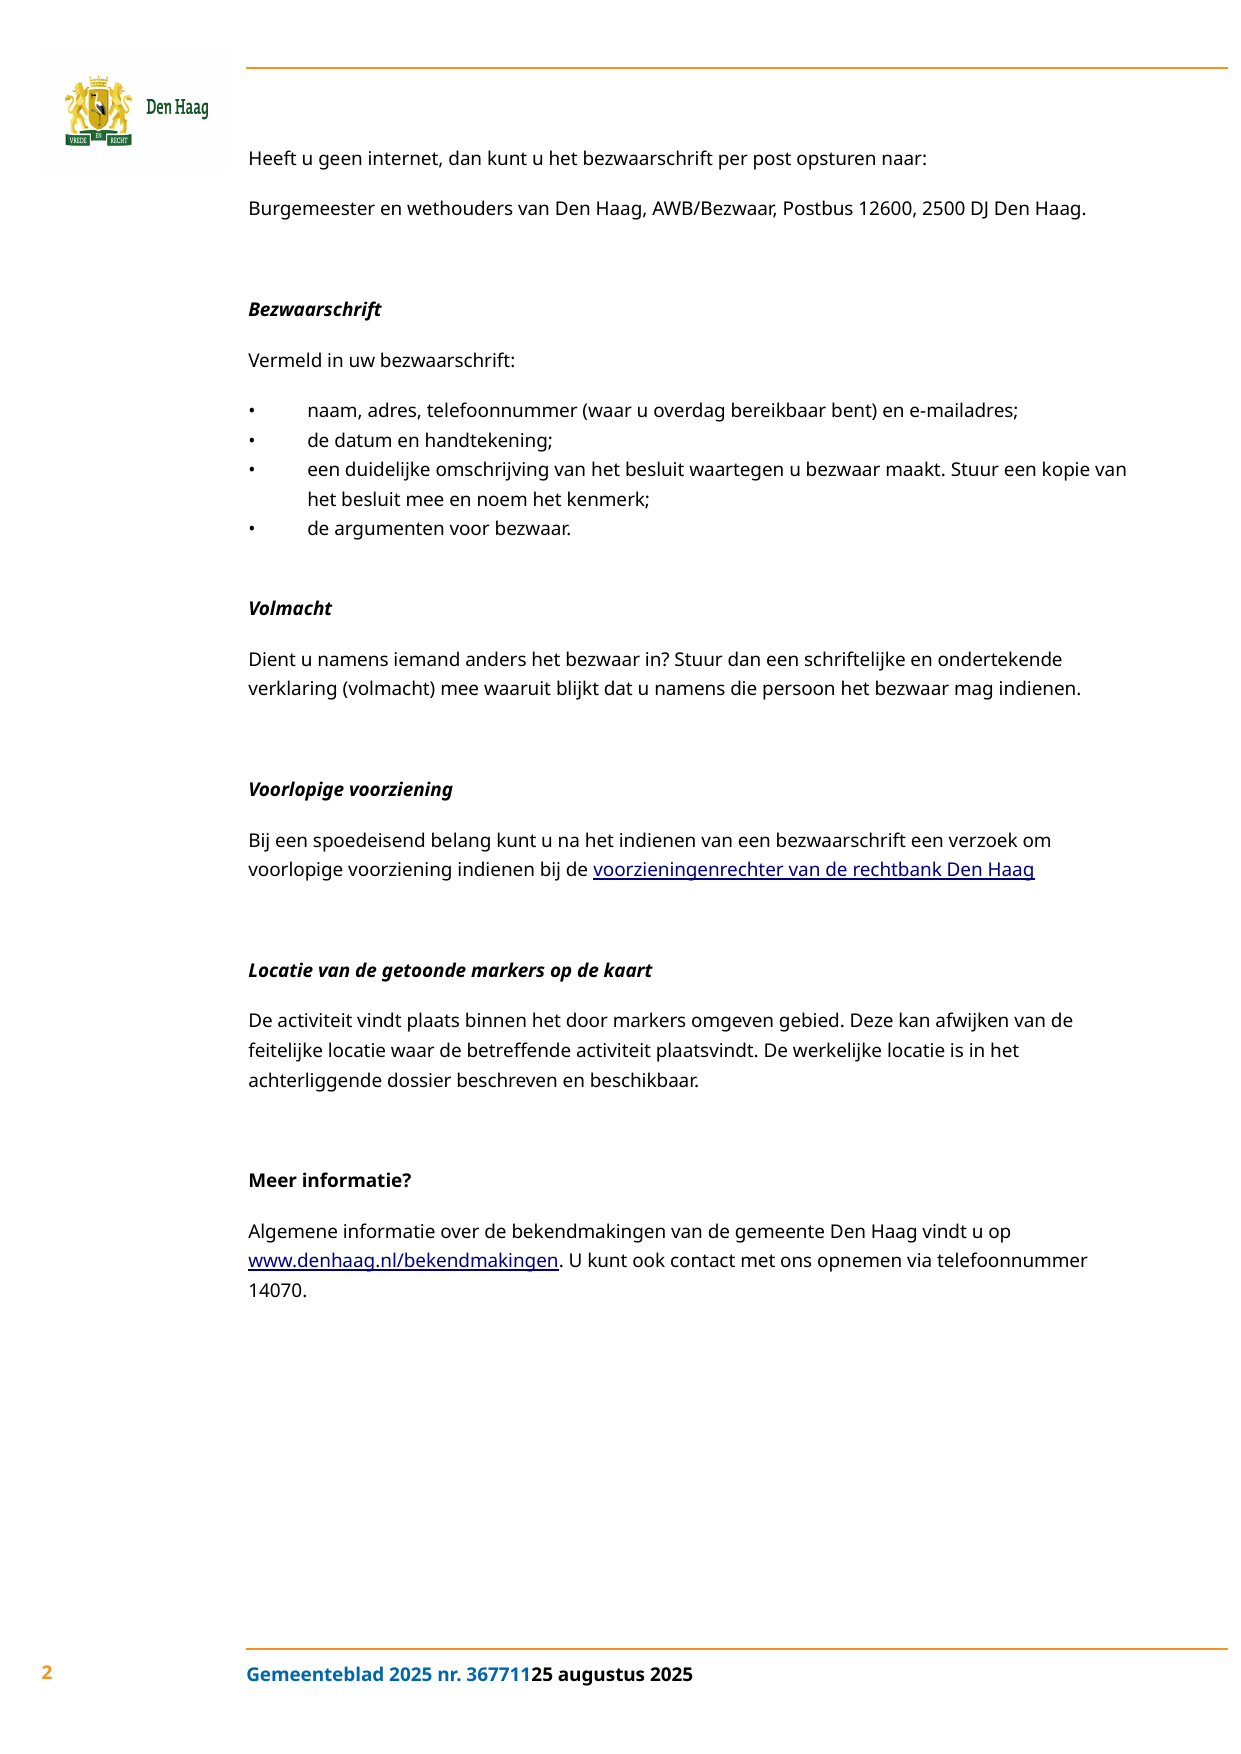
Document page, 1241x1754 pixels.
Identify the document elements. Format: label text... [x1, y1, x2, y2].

text De activiteit vindt plaats binnen het door markers omgeven gebied. Deze kan afwijken van de feitelijke locatie waar de betreffende activiteit plaatsvindt. De werkelijke locatie is in het achterliggende dossier beschreven en beschikbaar. [248, 1008, 1152, 1093]
list de datum en handtekening; [248, 427, 1152, 453]
text Bezwaarschrift [248, 296, 1152, 322]
text Vermeld in uw bezwaarschrift: [248, 347, 1152, 373]
text Volmacht [248, 596, 1152, 621]
text Dient u namens iemand anders het bezwaar in? Stuur dan een schriftelijke en ondertekende verklaring (volmacht) mee waaruit blijkt dat u namens die persoon het bezwaar mag indienen. [248, 646, 1152, 701]
text Locatie van de getoonde markers op de kaart [248, 957, 1152, 983]
text Meer informatie? [248, 1168, 1152, 1193]
list de argumenten voor bezwaar. [248, 516, 1152, 541]
text Bij een spoedeisend belang kunt u na het indienen van een bezwaarschrift een verzoek om voorlopige voorziening indienen bij de voorzieningenrechter van de rechtbank Den Haag [248, 827, 1152, 882]
text Algemene informatie over de bekendmakingen van de gemeente Den Haag vindt u op www.denhaag.nl/bekendmakingen. U kunt ook contact met ons opnemen via telefoonnummer 14070. [248, 1218, 1152, 1303]
text Burgemeester en wethouders van Den Haag, AWB/Bezwaar, Postbus 12600, 2500 DJ Den Haag. [248, 196, 1152, 221]
list een duidelijke omschrijving van het besluit waartegen u bezwaar maakt. Stuur een kopie van het besluit mee en noem het kenmerk; [248, 456, 1152, 512]
list naam, adres, telefoonnummer (waar u overdag bereikbaar bent) en e-mailadres; [248, 397, 1152, 423]
picture [41, 47, 231, 172]
text Voorlopige voorziening [248, 776, 1152, 802]
text Heeft u geen internet, dan kunt u het bezwaarschrift per post opsturen naar: [248, 145, 1152, 171]
